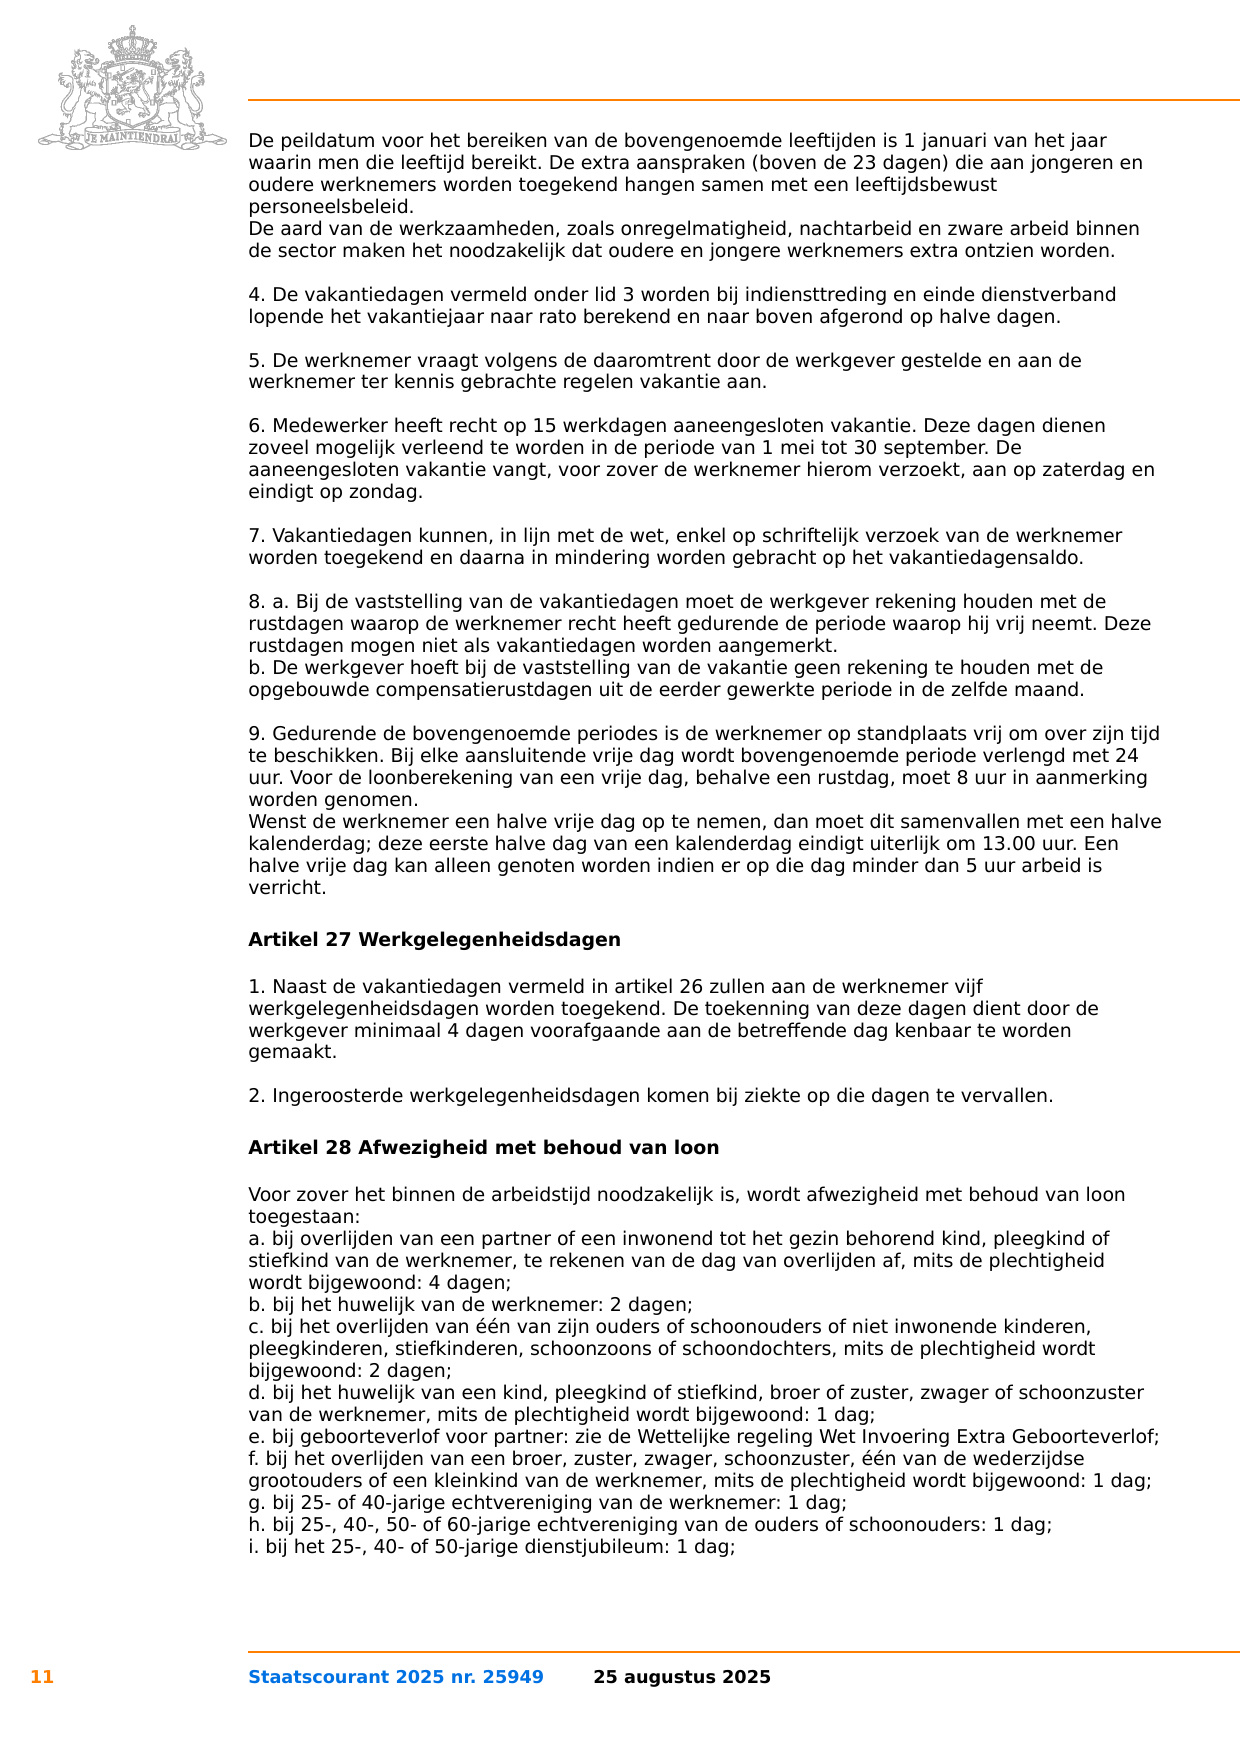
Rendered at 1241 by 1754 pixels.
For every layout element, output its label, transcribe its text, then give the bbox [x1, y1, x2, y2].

text a. bij overlijden van een partner of een inwonend tot het gezin behorend kind, pleegkind of stiefkind van de werknemer, te rekenen van de dag van overlijden af, mits de plechtigheid wordt bijgewoond: 4 dagen; [248, 1228, 1163, 1294]
subtitle Artikel 28 Afwezigheid met behoud van loon [248, 1137, 1163, 1159]
text 5. De werknemer vraagt volgens de daaromtrent door de werkgever gestelde en aan de werknemer ter kennis gebrachte regelen vakantie aan. [248, 349, 1163, 393]
text 9. Gedurende de bovengenoemde periodes is de werknemer op standplaats vrij om over zijn tijd te beschikken. Bij elke aansluitende vrije dag wordt bovengenoemde periode verlengd met 24 uur. Voor de loonberekening van een vrije dag, behalve een rustdag, moet 8 uur in aanmerking worden genomen. [248, 723, 1163, 811]
text h. bij 25-, 40-, 50- of 60-jarige echtvereniging van de ouders of schoonouders: 1 dag; [248, 1514, 1163, 1536]
text 6. Medewerker heeft recht op 15 werkdagen aaneengesloten vakantie. Deze dagen dienen zoveel mogelijk verleend te worden in de periode van 1 mei tot 30 september. De aaneengesloten vakantie vangt, voor zover de werknemer hierom verzoekt, aan op zaterdag en eindigt op zondag. [248, 415, 1163, 503]
text i. bij het 25-, 40- of 50-jarige dienstjubileum: 1 dag; [248, 1536, 1163, 1558]
text c. bij het overlijden van één van zijn ouders of schoonouders of niet inwonende kinderen, pleegkinderen, stiefkinderen, schoonzoons of schoondochters, mits de plechtigheid wordt bijgewoond: 2 dagen; [248, 1316, 1163, 1382]
text Voor zover het binnen de arbeidstijd noodzakelijk is, wordt afwezigheid met behoud van loon toegestaan: [248, 1184, 1163, 1228]
text b. bij het huwelijk van de werknemer: 2 dagen; [248, 1294, 1163, 1316]
text 8. a. Bij de vaststelling van de vakantiedagen moet de werkgever rekening houden met de rustdagen waarop de werknemer recht heeft gedurende de periode waarop hij vrij neemt. Deze rustdagen mogen niet als vakantiedagen worden aangemerkt. [248, 591, 1163, 657]
text d. bij het huwelijk van een kind, pleegkind of stiefkind, broer of zuster, zwager of schoonzuster van de werknemer, mits de plechtigheid wordt bijgewoond: 1 dag; [248, 1382, 1163, 1426]
subtitle Artikel 27 Werkgelegenheidsdagen [248, 928, 1163, 951]
text g. bij 25- of 40-jarige echtvereniging van de werknemer: 1 dag; [248, 1492, 1163, 1514]
text De peildatum voor het bereiken van de bovengenoemde leeftijden is 1 januari van het jaar waarin men die leeftijd bereikt. De extra aanspraken (boven de 23 dagen) die aan jongeren en oudere werknemers worden toegekend hangen samen met een leeftijdsbewust personeelsbeleid. [248, 130, 1163, 218]
text 7. Vakantiedagen kunnen, in lijn met de wet, enkel op schriftelijk verzoek van de werknemer worden toegekend en daarna in mindering worden gebracht op het vakantiedagensaldo. [248, 525, 1163, 569]
text De aard van de werkzaamheden, zoals onregelmatigheid, nachtarbeid en zware arbeid binnen de sector maken het noodzakelijk dat oudere en jongere werknemers extra ontzien worden. [248, 218, 1163, 262]
picture [38, 25, 227, 150]
text b. De werkgever hoeft bij de vaststelling van de vakantie geen rekening te houden met de opgebouwde compensatierustdagen uit de eerder gewerkte periode in de zelfde maand. [248, 657, 1163, 701]
text f. bij het overlijden van een broer, zuster, zwager, schoonzuster, één van de wederzijdse grootouders of een kleinkind van de werknemer, mits de plechtigheid wordt bijgewoond: 1 dag; [248, 1448, 1163, 1492]
text 1. Naast de vakantiedagen vermeld in artikel 26 zullen aan de werknemer vijf werkgelegenheidsdagen worden toegekend. De toekenning van deze dagen dient door de werkgever minimaal 4 dagen voorafgaande aan de betreffende dag kenbaar te worden gemaakt. [248, 976, 1163, 1063]
text e. bij geboorteverlof voor partner: zie de Wettelijke regeling Wet Invoering Extra Geboorteverlof; [248, 1426, 1163, 1448]
text 4. De vakantiedagen vermeld onder lid 3 worden bij indiensttreding en einde dienstverband lopende het vakantiejaar naar rato berekend en naar boven afgerond op halve dagen. [248, 284, 1163, 328]
text Wenst de werknemer een halve vrije dag op te nemen, dan moet dit samenvallen met een halve kalenderdag; deze eerste halve dag van een kalenderdag eindigt uiterlijk om 13.00 uur. Een halve vrije dag kan alleen genoten worden indien er op die dag minder dan 5 uur arbeid is verricht. [248, 811, 1163, 898]
text 2. Ingeroosterde werkgelegenheidsdagen komen bij ziekte op die dagen te vervallen. [248, 1085, 1163, 1107]
